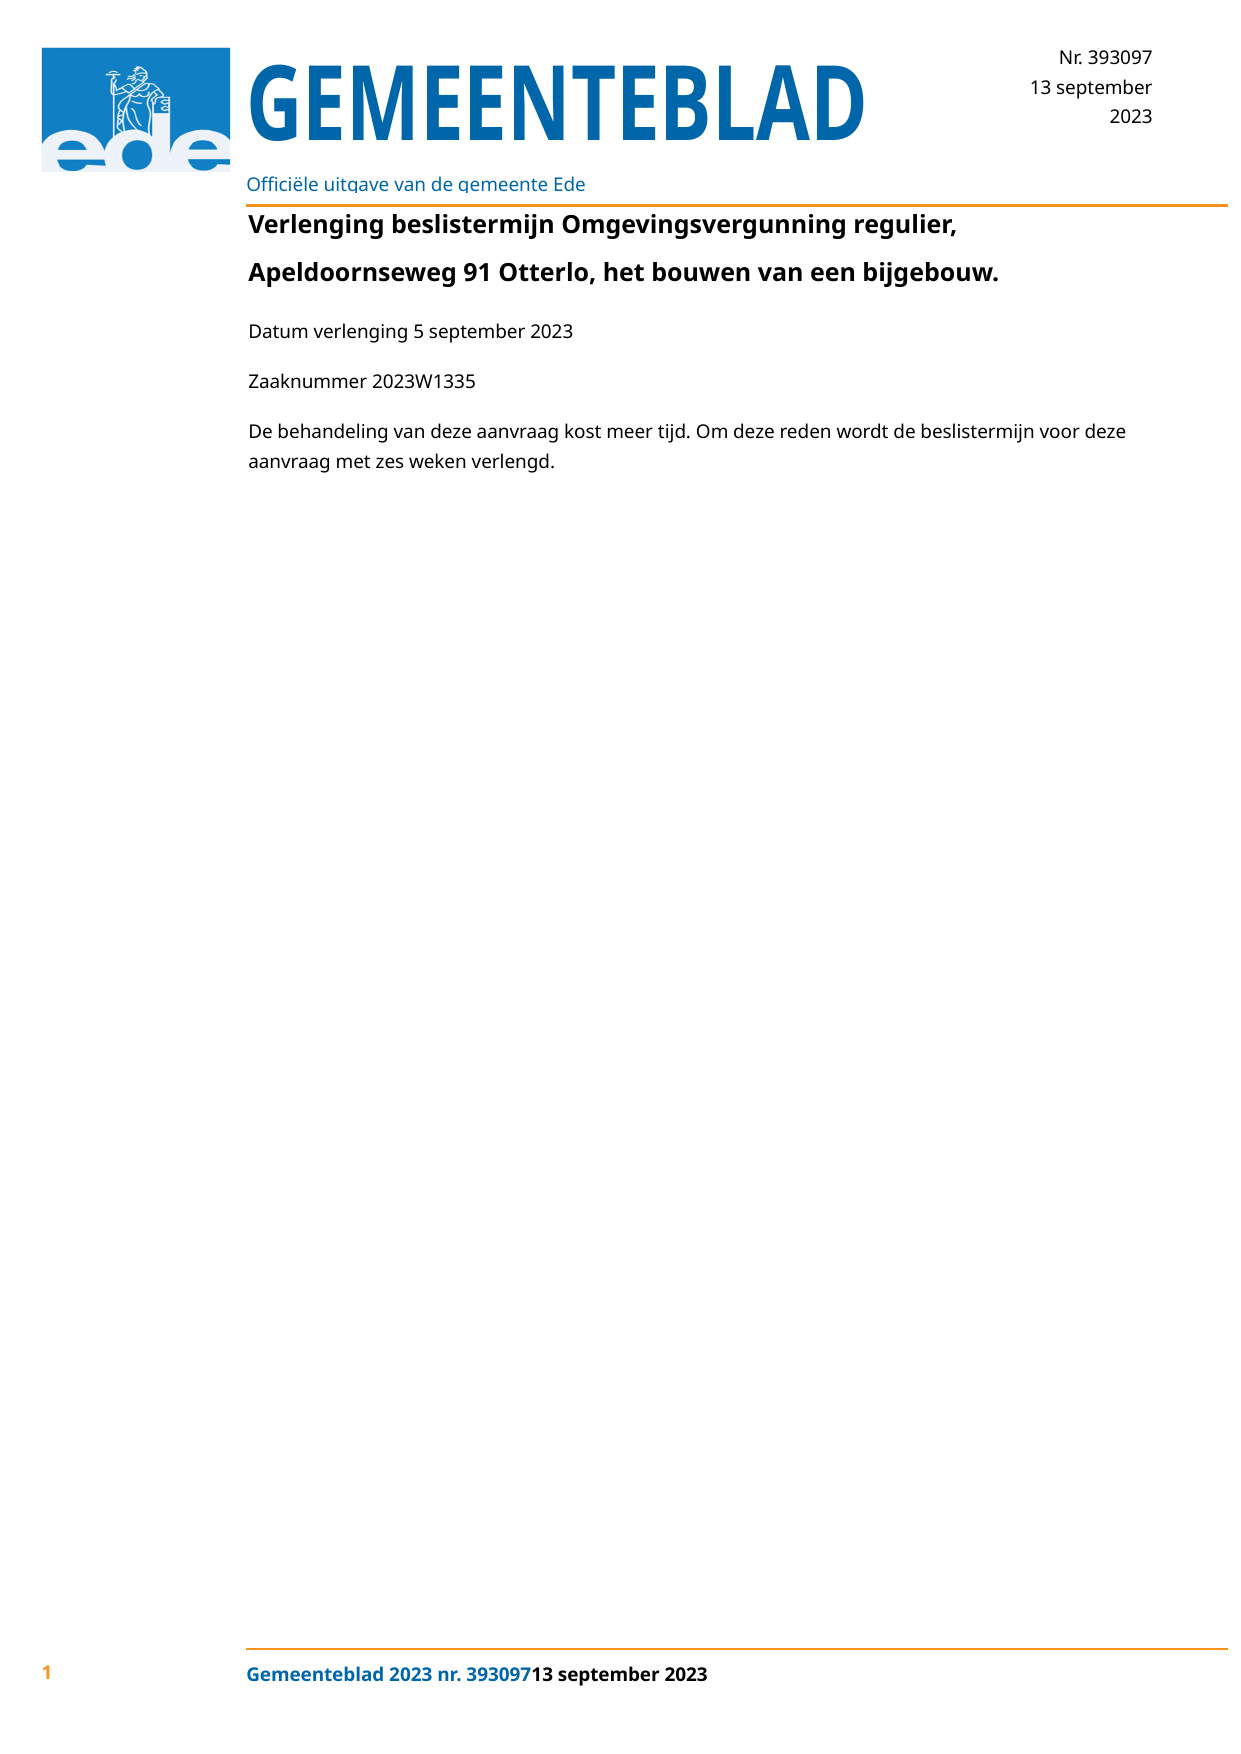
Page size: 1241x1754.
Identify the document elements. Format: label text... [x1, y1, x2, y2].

text Verlenging beslistermijn Omgevingsvergunning regulier, Apeldoornseweg 91 Otterlo, het bouwen van een bijgebouw. [248, 207, 1152, 288]
text Datum verlenging 5 september 2023 [248, 318, 1152, 344]
picture [41, 47, 231, 172]
text De behandeling van deze aanvraag kost meer tijd. Om deze reden wordt de beslistermijn voor deze aanvraag met zes weken verlengd. [248, 419, 1152, 474]
text Zaaknummer 2023W1335 [248, 368, 1152, 394]
